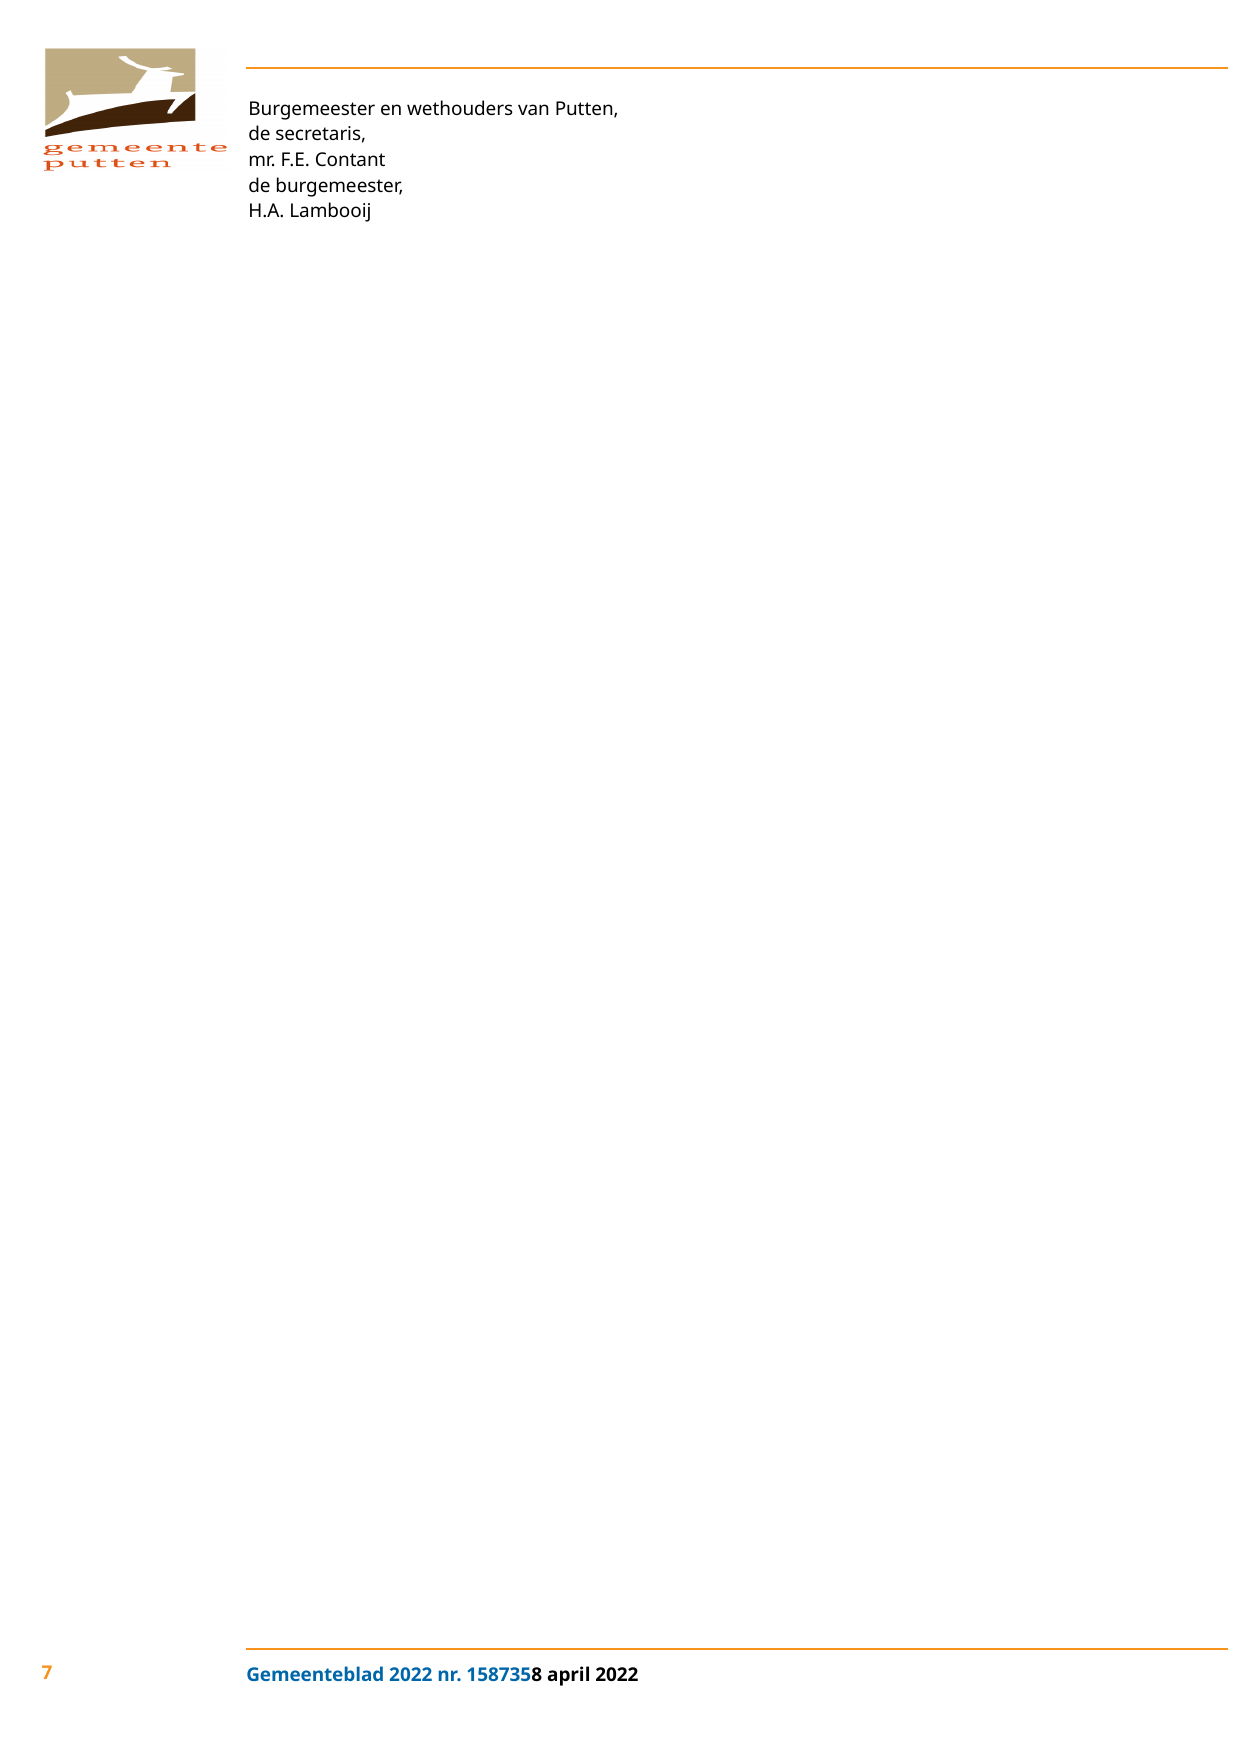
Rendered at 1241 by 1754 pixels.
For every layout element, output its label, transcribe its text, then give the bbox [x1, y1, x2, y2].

text de burgemeester, [248, 172, 1152, 198]
picture [41, 47, 231, 172]
text de secretaris, [248, 121, 1152, 146]
text H.A. Lambooij [248, 198, 1152, 223]
text Burgemeester en wethouders van Putten, [248, 95, 1152, 121]
text mr. F.E. Contant [248, 146, 1152, 172]
